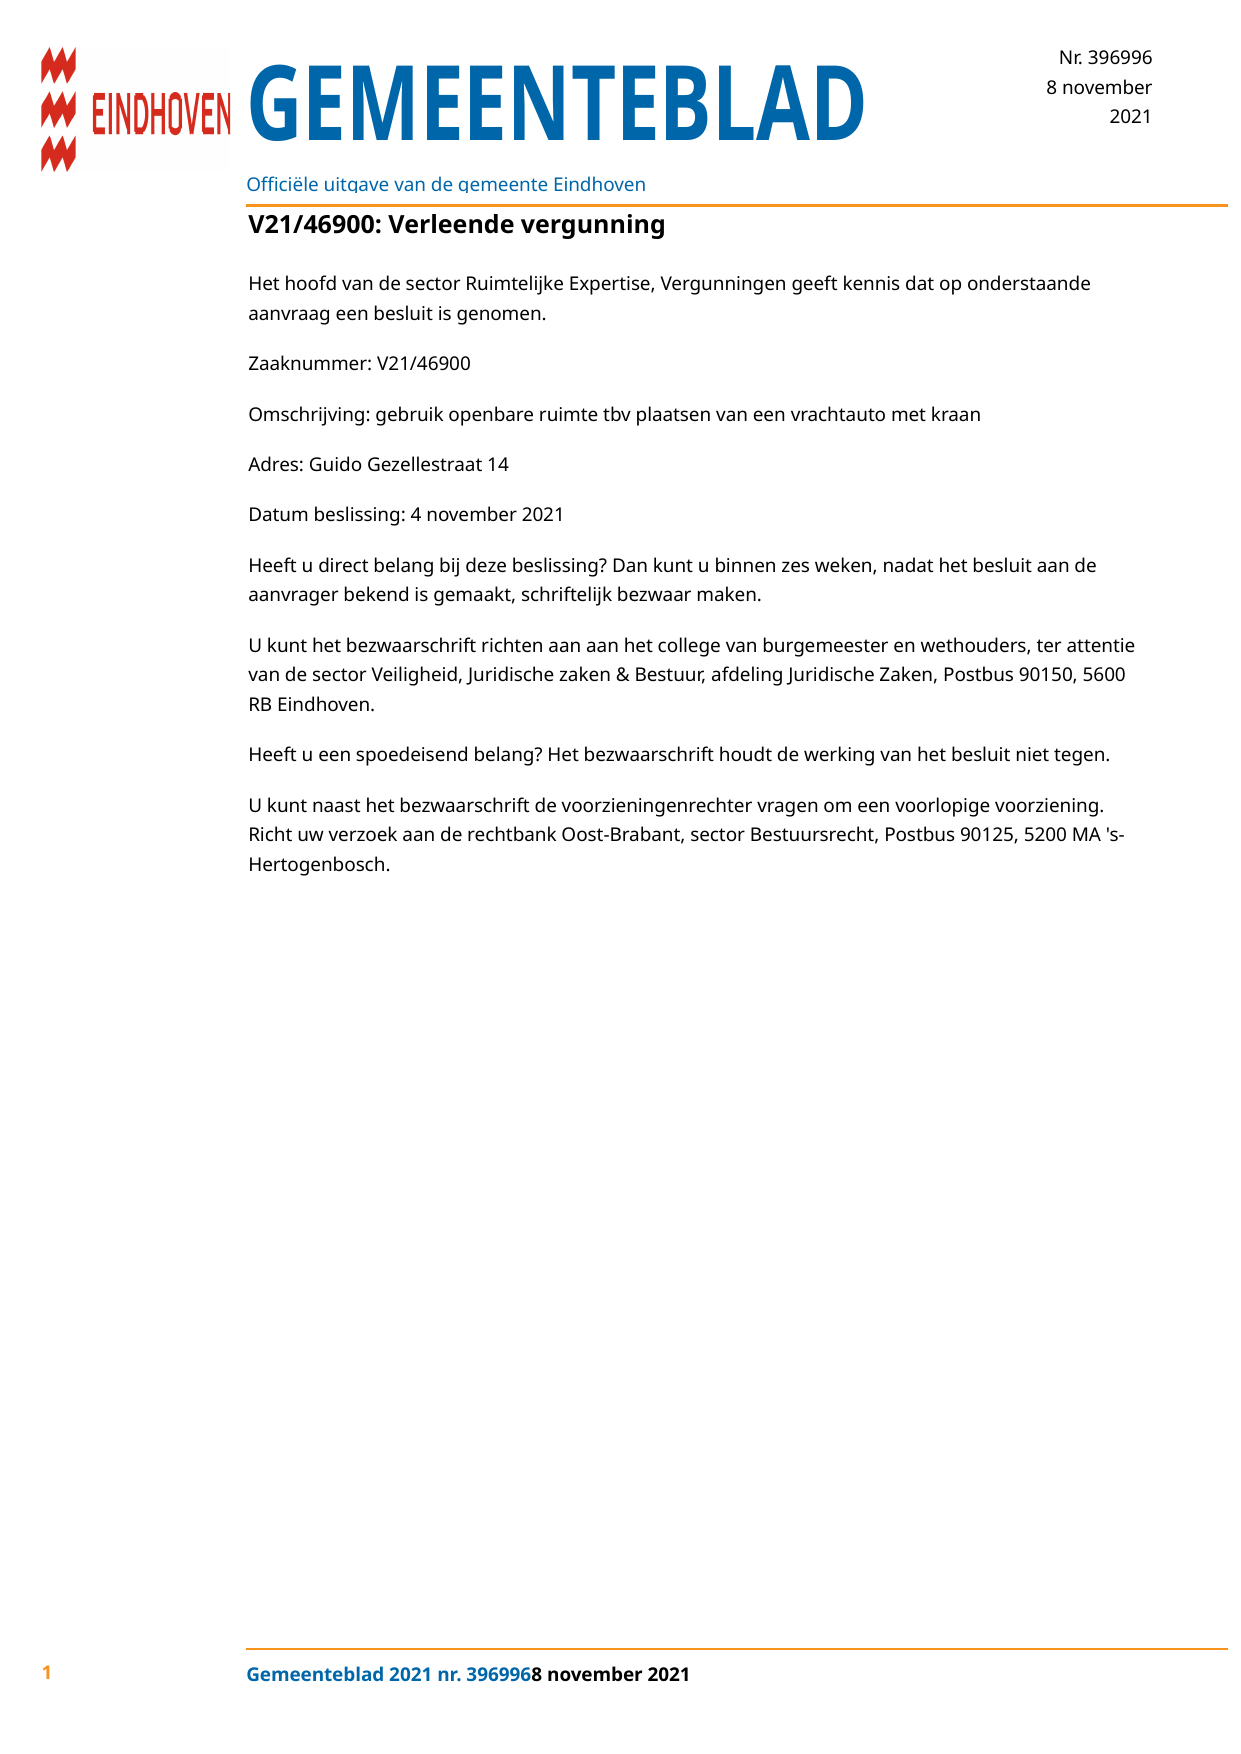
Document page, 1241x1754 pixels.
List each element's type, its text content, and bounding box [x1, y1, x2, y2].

text Heeft u een spoedeisend belang? Het bezwaarschrift houdt de werking van het besluit niet tegen. [248, 742, 1152, 767]
text U kunt het bezwaarschrift richten aan aan het college van burgemeester en wethouders, ter attentie van de sector Veiligheid, Juridische zaken & Bestuur, afdeling Juridische Zaken, Postbus 90150, 5600 RB Eindhoven. [248, 632, 1152, 717]
picture [41, 47, 231, 172]
text Zaaknummer: V21/46900 [248, 350, 1152, 376]
text V21/46900: Verleende vergunning [248, 207, 1152, 241]
text Omschrijving: gebruik openbare ruimte tbv plaatsen van een vrachtauto met kraan [248, 401, 1152, 426]
text Datum beslissing: 4 november 2021 [248, 502, 1152, 527]
text Heeft u direct belang bij deze beslissing? Dan kunt u binnen zes weken, nadat het besluit aan de aanvrager bekend is gemaakt, schriftelijk bezwaar maken. [248, 552, 1152, 607]
text Het hoofd van de sector Ruimtelijke Expertise, Vergunningen geeft kennis dat op onderstaande aanvraag een besluit is genomen. [248, 270, 1152, 326]
text U kunt naast het bezwaarschrift de voorzieningenrechter vragen om een voorlopige voorziening. Richt uw verzoek aan de rechtbank Oost-Brabant, sector Bestuursrecht, Postbus 90125, 5200 MA 's-Hertogenbosch. [248, 792, 1152, 877]
text Adres: Guido Gezellestraat 14 [248, 451, 1152, 477]
